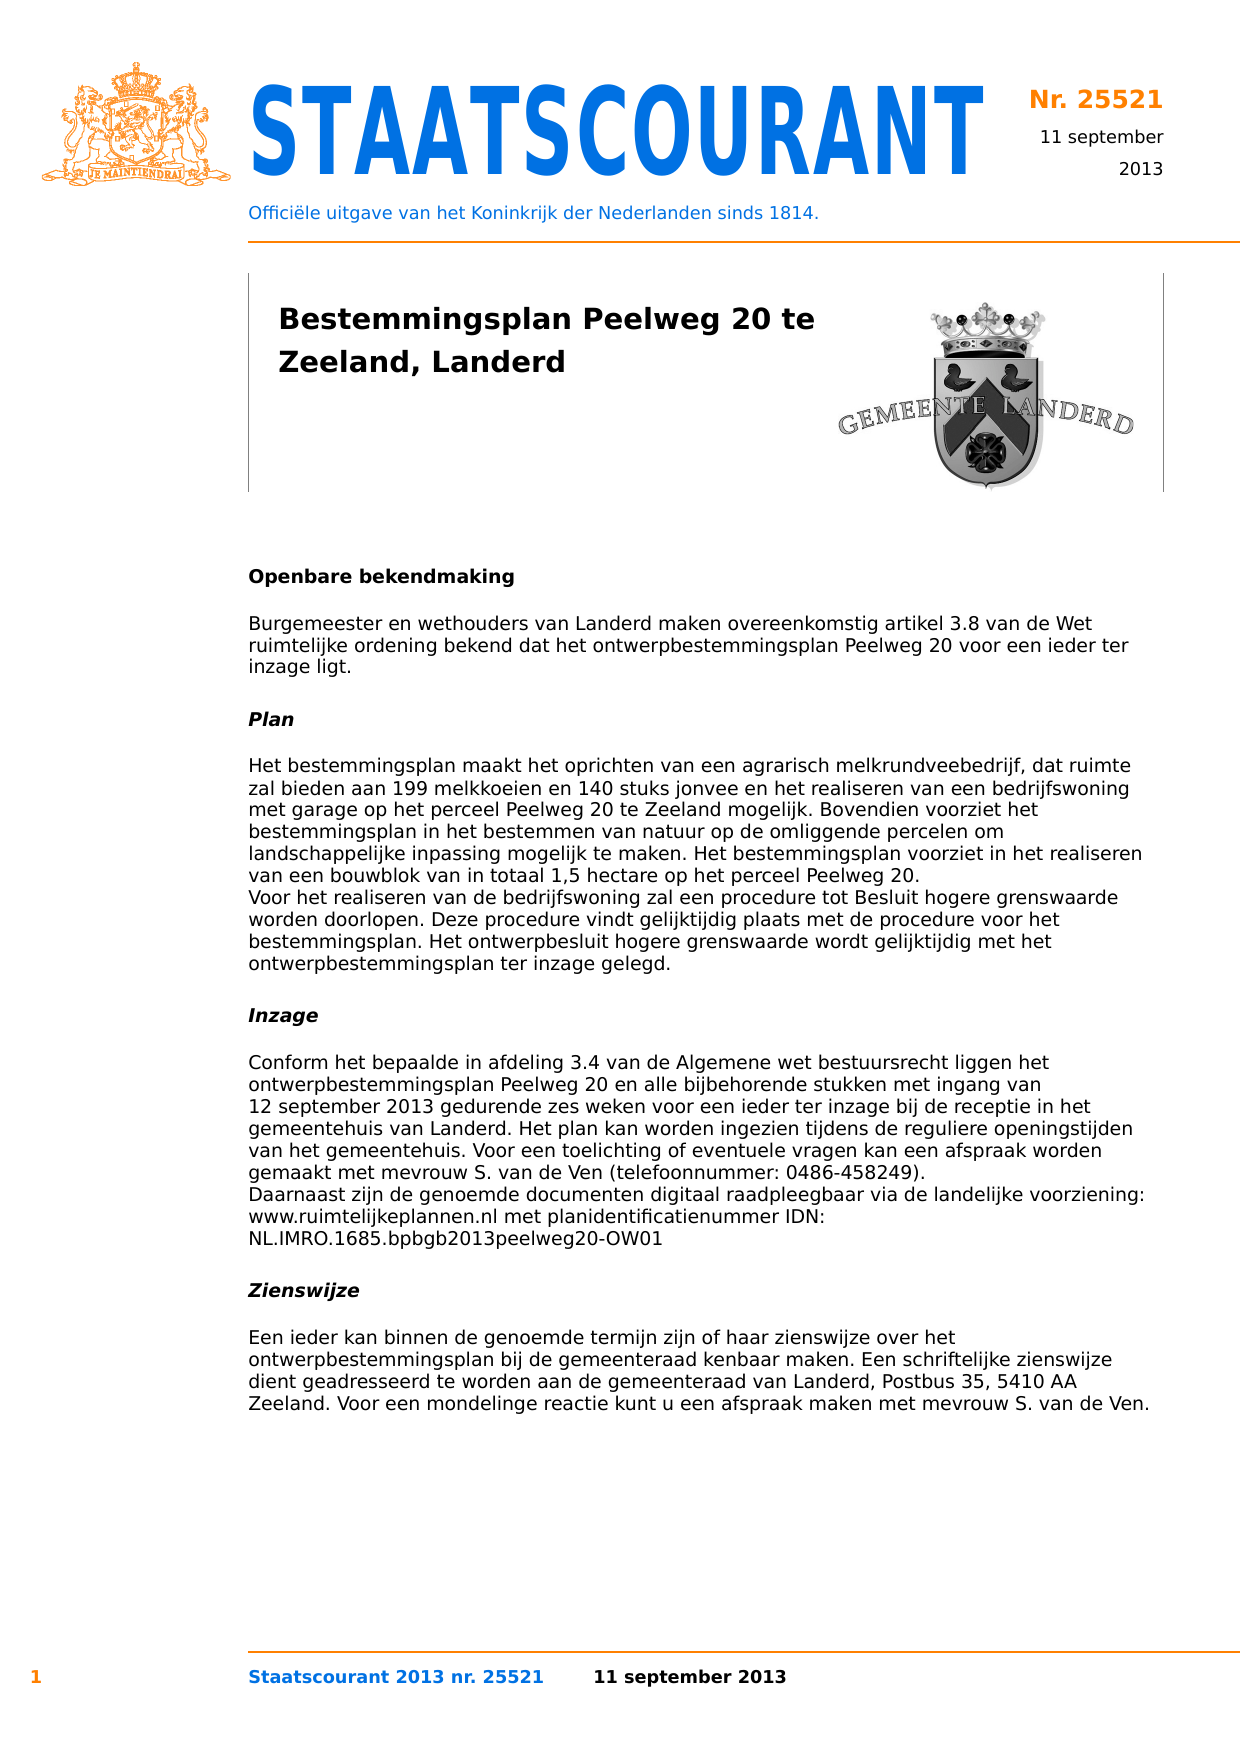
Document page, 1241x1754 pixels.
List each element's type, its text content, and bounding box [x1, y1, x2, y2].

table_cell 2013 [998, 153, 1240, 203]
table_cell Officiële uitgave van het Koninkrijk der Nederlanden sinds 1814. [248, 203, 1240, 241]
subtitle Inzage [248, 1005, 1163, 1027]
subtitle Plan [248, 708, 1163, 730]
subtitle Zienswijze [248, 1280, 1163, 1302]
text Het bestemmingsplan maakt het oprichten van een agrarisch melkrundveebedrijf, dat ruimte zal bieden aan 199 melkkoeien en 140 stuks jonvee en het realiseren van een bedrijfswoning met garage op het perceel Peelweg 20 te Zeeland mogelijk. Bovendien voorziet het bestemmingsplan in het bestemmen van natuur op de omliggende percelen om landschappelijke inpassing mogelijk te maken. Het bestemmingsplan voorziet in het realiseren van een bouwblok van in totaal 1,5 hectare op het perceel Peelweg 20. [248, 755, 1163, 887]
picture [838, 302, 1134, 492]
text Voor het realiseren van de bedrijfswoning zal een procedure tot Besluit hogere grenswaarde worden doorlopen. Deze procedure vindt gelijktijdig plaats met de procedure voor het bestemmingsplan. Het ontwerpbesluit hogere grenswaarde wordt gelijktijdig met het ontwerpbestemmingsplan ter inzage gelegd. [248, 887, 1163, 975]
text Burgemeester en wethouders van Landerd maken overeenkomstig artikel 3.8 van de Wet ruimtelijke ordening bekend dat het ontwerpbestemmingsplan Peelweg 20 voor een ieder ter inzage ligt. [248, 612, 1163, 678]
table_header Nr. 25521 [998, 62, 1240, 121]
picture [41, 62, 231, 186]
text Daarnaast zijn de genoemde documenten digitaal raadpleegbaar via de landelijke voorziening: www.ruimtelijkeplannen.nl met planidentificatienummer IDN: NL.IMRO.1685.bpbgb2013peelweg20-OW01 [248, 1184, 1163, 1250]
text Conform het bepaalde in afdeling 3.4 van de Algemene wet bestuursrecht liggen het ontwerpbestemmingsplan Peelweg 20 en alle bijbehorende stukken met ingang van 12 september 2013 gedurende zes weken voor een ieder ter inzage bij de receptie in het gemeentehuis van Landerd. Het plan kan worden ingezien tijdens de reguliere openingstijden van het gemeentehuis. Voor een toelichting of eventuele vragen kan een afspraak worden gemaakt met mevrouw S. van de Ven (telefoonnummer: 0486-458249). [248, 1052, 1163, 1184]
subtitle Openbare bekendmaking [248, 566, 1163, 587]
table_header [25, 62, 248, 241]
table_header STAATSCOURANT [248, 62, 998, 203]
text Een ieder kan binnen de genoemde termijn zijn of haar zienswijze over het ontwerpbestemmingsplan bij de gemeenteraad kenbaar maken. Een schriftelijke zienswijze dient geadresseerd te worden aan de gemeenteraad van Landerd, Postbus 35, 5410 AA Zeeland. Voor een mondelinge reactie kunt u een afspraak maken met mevrouw S. van de Ven. [248, 1327, 1163, 1415]
subtitle Bestemmingsplan Peelweg 20 te Zeeland, Landerd [249, 273, 1163, 492]
table_cell 11 september [998, 121, 1240, 153]
